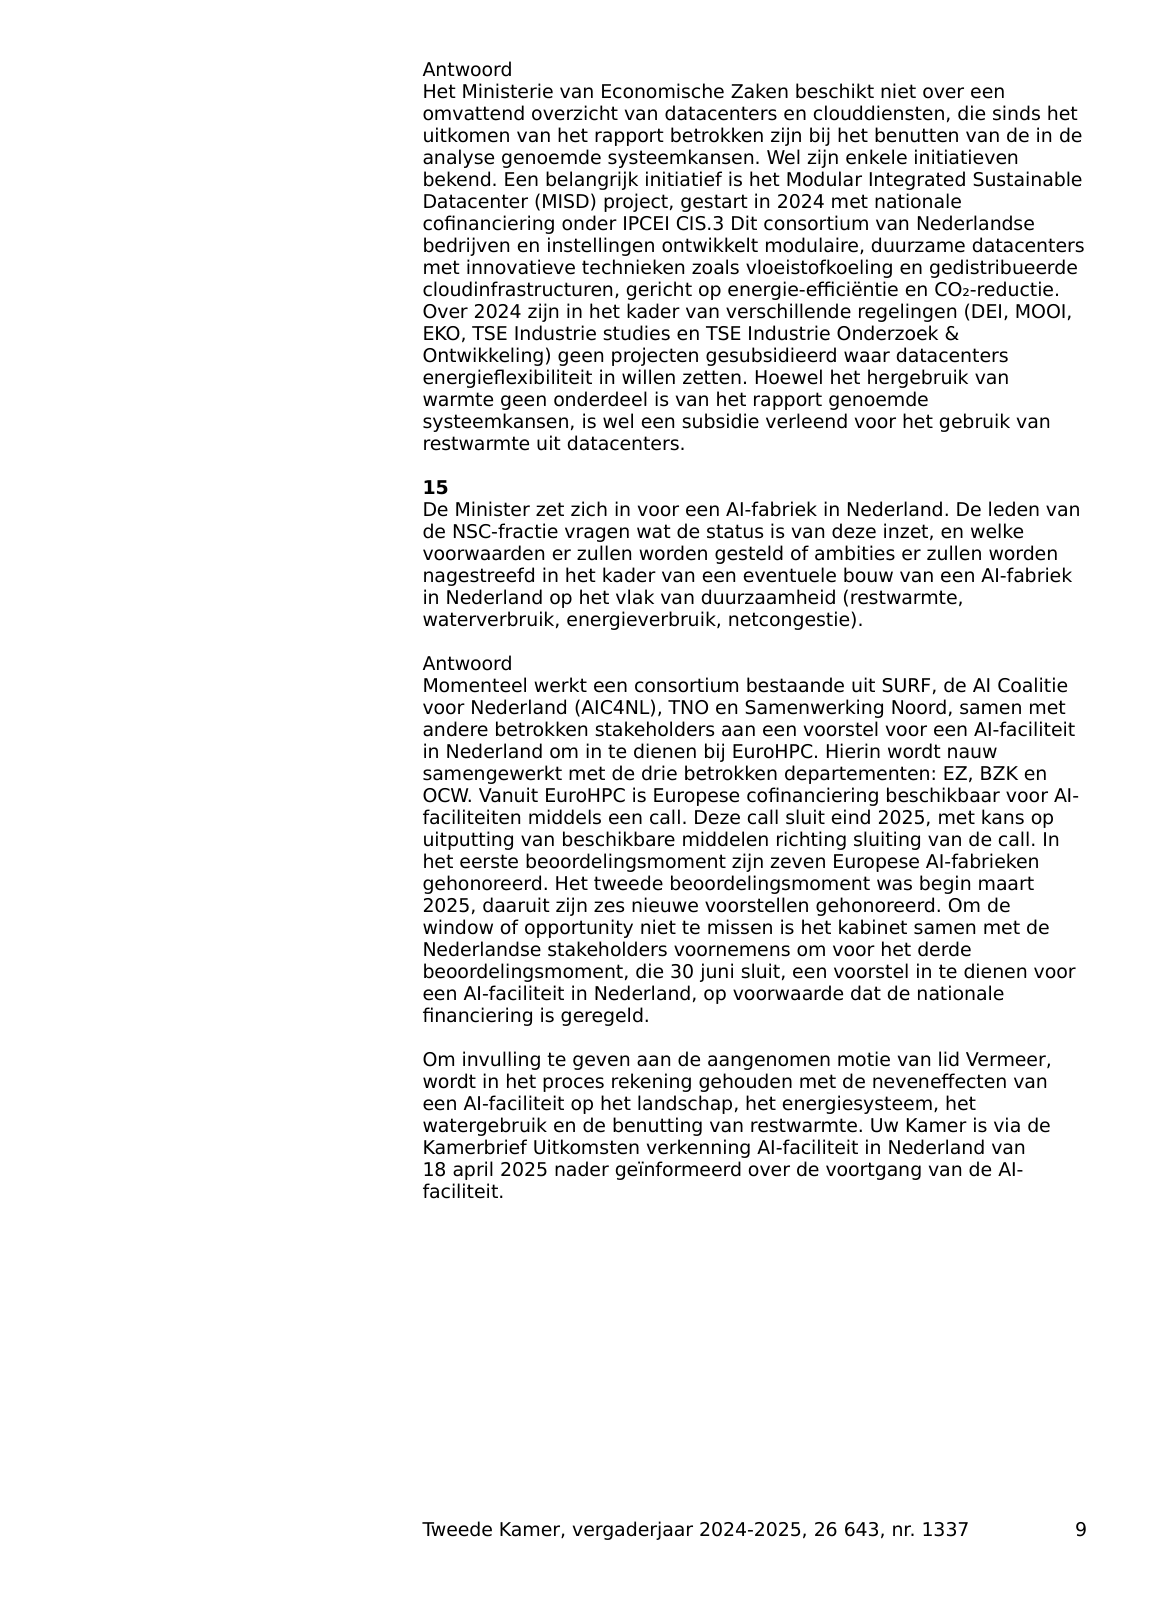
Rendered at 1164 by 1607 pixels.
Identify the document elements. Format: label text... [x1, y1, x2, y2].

text Om invulling te geven aan de aangenomen motie van lid Vermeer, wordt in het proces rekening gehouden met de neveneffecten van een AI-faciliteit op het landschap, het energiesysteem, het watergebruik en de benutting van restwarmte. Uw Kamer is via de Kamerbrief Uitkomsten verkenning AI-faciliteit in Nederland van 18 april 2025 nader geïnformeerd over de voortgang van de AI-faciliteit. [422, 1049, 1087, 1203]
text Het Ministerie van Economische Zaken beschikt niet over een omvattend overzicht van datacenters en clouddiensten, die sinds het uitkomen van het rapport betrokken zijn bij het benutten van de in de analyse genoemde systeemkansen. Wel zijn enkele initiatieven bekend. Een belangrijk initiatief is het Modular Integrated Sustainable Datacenter (MISD) project, gestart in 2024 met nationale cofinanciering onder IPCEI CIS.3 Dit consortium van Nederlandse bedrijven en instellingen ontwikkelt modulaire, duurzame datacenters met innovatieve technieken zoals vloeistofkoeling en gedistribueerde cloudinfrastructuren, gericht op energie-efficiëntie en CO₂-reductie. Over 2024 zijn in het kader van verschillende regelingen (DEI, MOOI, EKO, TSE Industrie studies en TSE Industrie Onderzoek & Ontwikkeling) geen projecten gesubsidieerd waar datacenters energieflexibiliteit in willen zetten. Hoewel het hergebruik van warmte geen onderdeel is van het rapport genoemde systeemkansen, is wel een subsidie verleend voor het gebruik van restwarmte uit datacenters. [422, 81, 1087, 455]
text De Minister zet zich in voor een AI-fabriek in Nederland. De leden van de NSC-fractie vragen wat de status is van deze inzet, en welke voorwaarden er zullen worden gesteld of ambities er zullen worden nagestreefd in het kader van een eventuele bouw van een AI-fabriek in Nederland op het vlak van duurzaamheid (restwarmte, waterverbruik, energieverbruik, netcongestie). [422, 499, 1087, 631]
text 15 [422, 477, 1087, 499]
text Antwoord [422, 59, 1087, 81]
text Antwoord [422, 653, 1087, 675]
text Momenteel werkt een consortium bestaande uit SURF, de AI Coalitie voor Nederland (AIC4NL), TNO en Samenwerking Noord, samen met andere betrokken stakeholders aan een voorstel voor een AI-faciliteit in Nederland om in te dienen bij EuroHPC. Hierin wordt nauw samengewerkt met de drie betrokken departementen: EZ, BZK en OCW. Vanuit EuroHPC is Europese cofinanciering beschikbaar voor AI-faciliteiten middels een call. Deze call sluit eind 2025, met kans op uitputting van beschikbare middelen richting sluiting van de call. In het eerste beoordelingsmoment zijn zeven Europese AI-fabrieken gehonoreerd. Het tweede beoordelingsmoment was begin maart 2025, daaruit zijn zes nieuwe voorstellen gehonoreerd. Om de window of opportunity niet te missen is het kabinet samen met de Nederlandse stakeholders voornemens om voor het derde beoordelingsmoment, die 30 juni sluit, een voorstel in te dienen voor een AI-faciliteit in Nederland, op voorwaarde dat de nationale financiering is geregeld. [422, 675, 1087, 1027]
